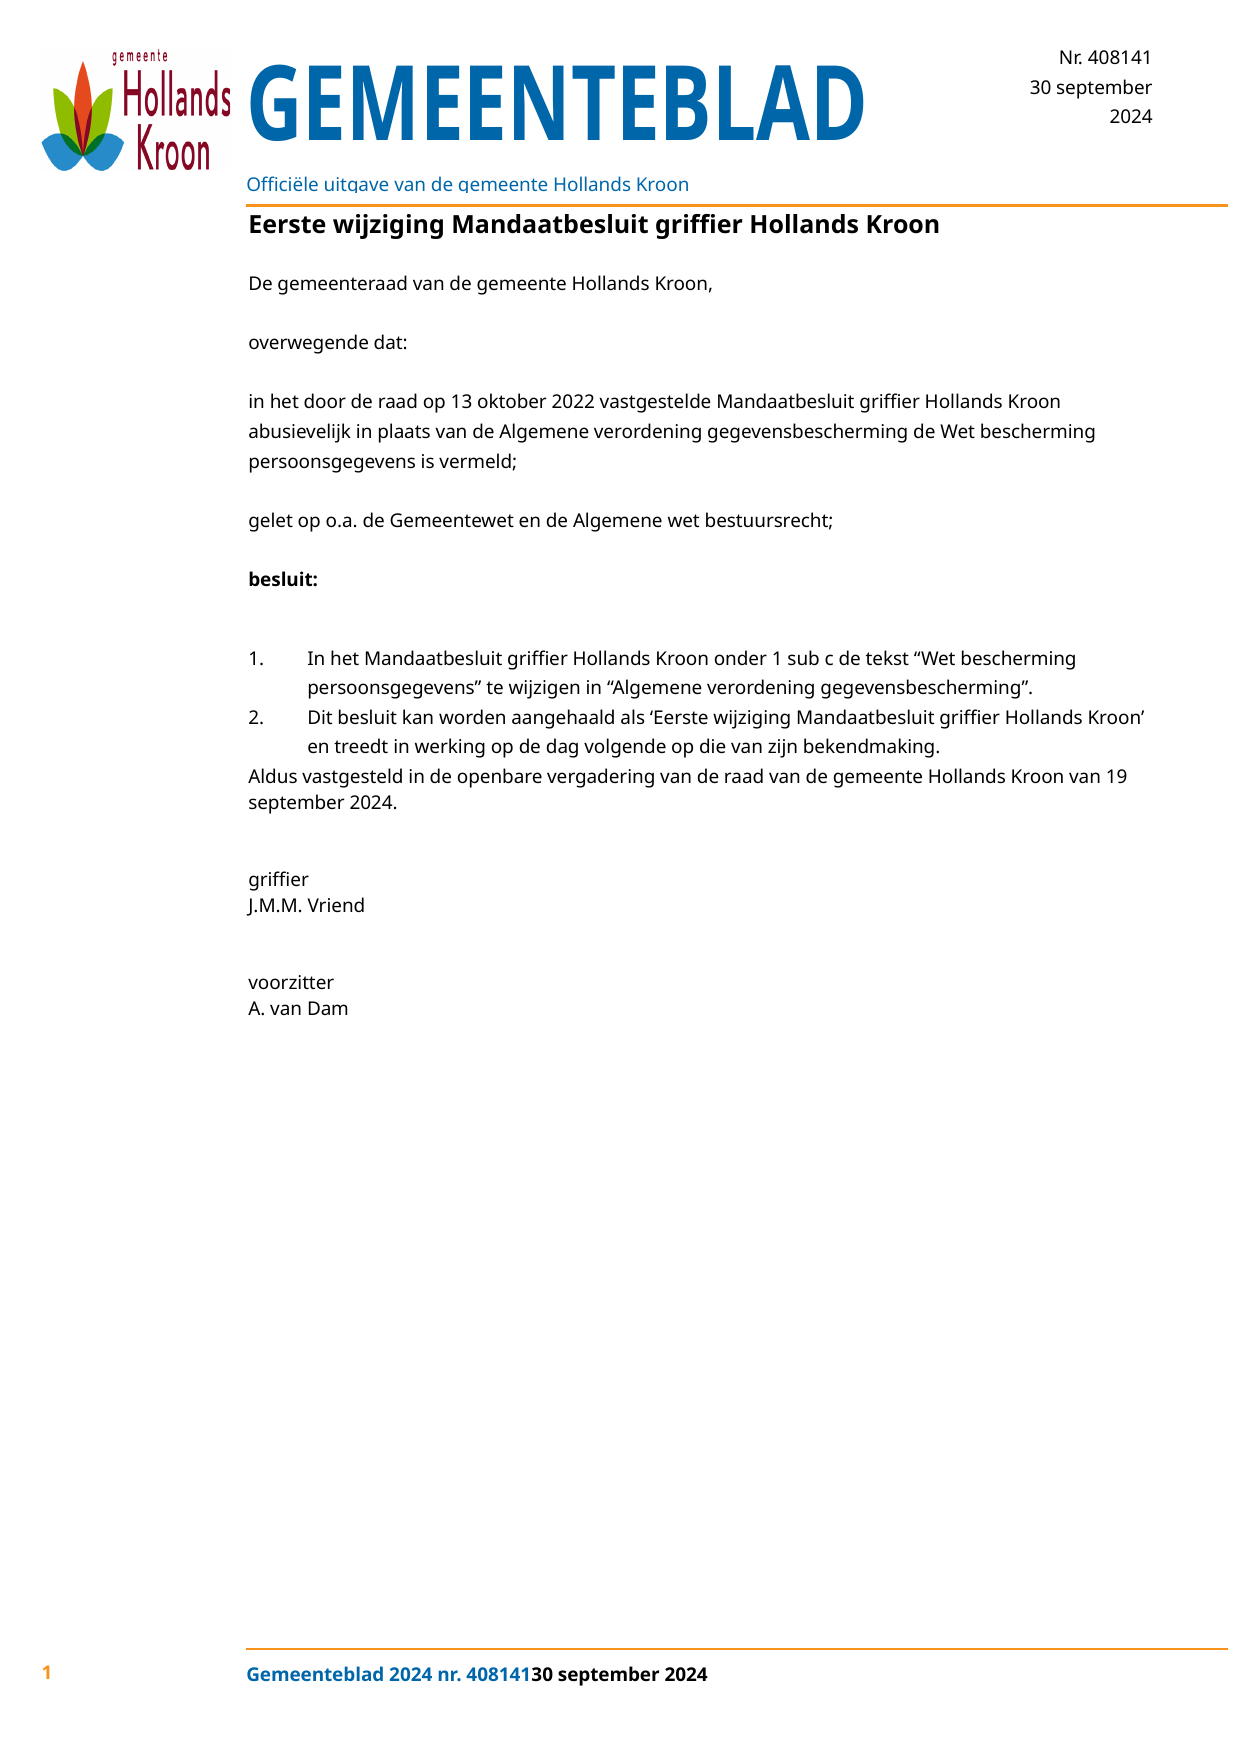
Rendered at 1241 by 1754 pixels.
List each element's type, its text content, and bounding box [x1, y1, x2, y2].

text gelet op o.a. de Gemeentewet en de Algemene wet bestuursrecht; [248, 507, 1152, 533]
text Aldus vastgesteld in de openbare vergadering van de raad van de gemeente Hollands Kroon van 19 september 2024. [248, 763, 1152, 815]
text overwegende dat: [248, 329, 1152, 355]
text besluit: [248, 566, 1152, 592]
list Dit besluit kan worden aangehaald als ‘Eerste wijziging Mandaatbesluit griffier Hollands Kroon’ en treedt in werking op de dag volgende op die van zijn bekendmaking. [248, 704, 1152, 759]
text Eerste wijziging Mandaatbesluit griffier Hollands Kroon [248, 207, 1152, 241]
text griffier [248, 866, 1152, 892]
text voorzitter [248, 969, 1152, 995]
list In het Mandaatbesluit griffier Hollands Kroon onder 1 sub c de tekst “Wet bescherming persoonsgegevens” te wijzigen in “Algemene verordening gegevensbescherming”. [248, 645, 1152, 700]
picture [41, 47, 231, 172]
text De gemeenteraad van de gemeente Hollands Kroon, [248, 270, 1152, 296]
text A. van Dam [248, 995, 1152, 1021]
text J.M.M. Vriend [248, 892, 1152, 918]
text in het door de raad op 13 oktober 2022 vastgestelde Mandaatbesluit griffier Hollands Kroon abusievelijk in plaats van de Algemene verordening gegevensbescherming de Wet bescherming persoonsgegevens is vermeld; [248, 389, 1152, 473]
